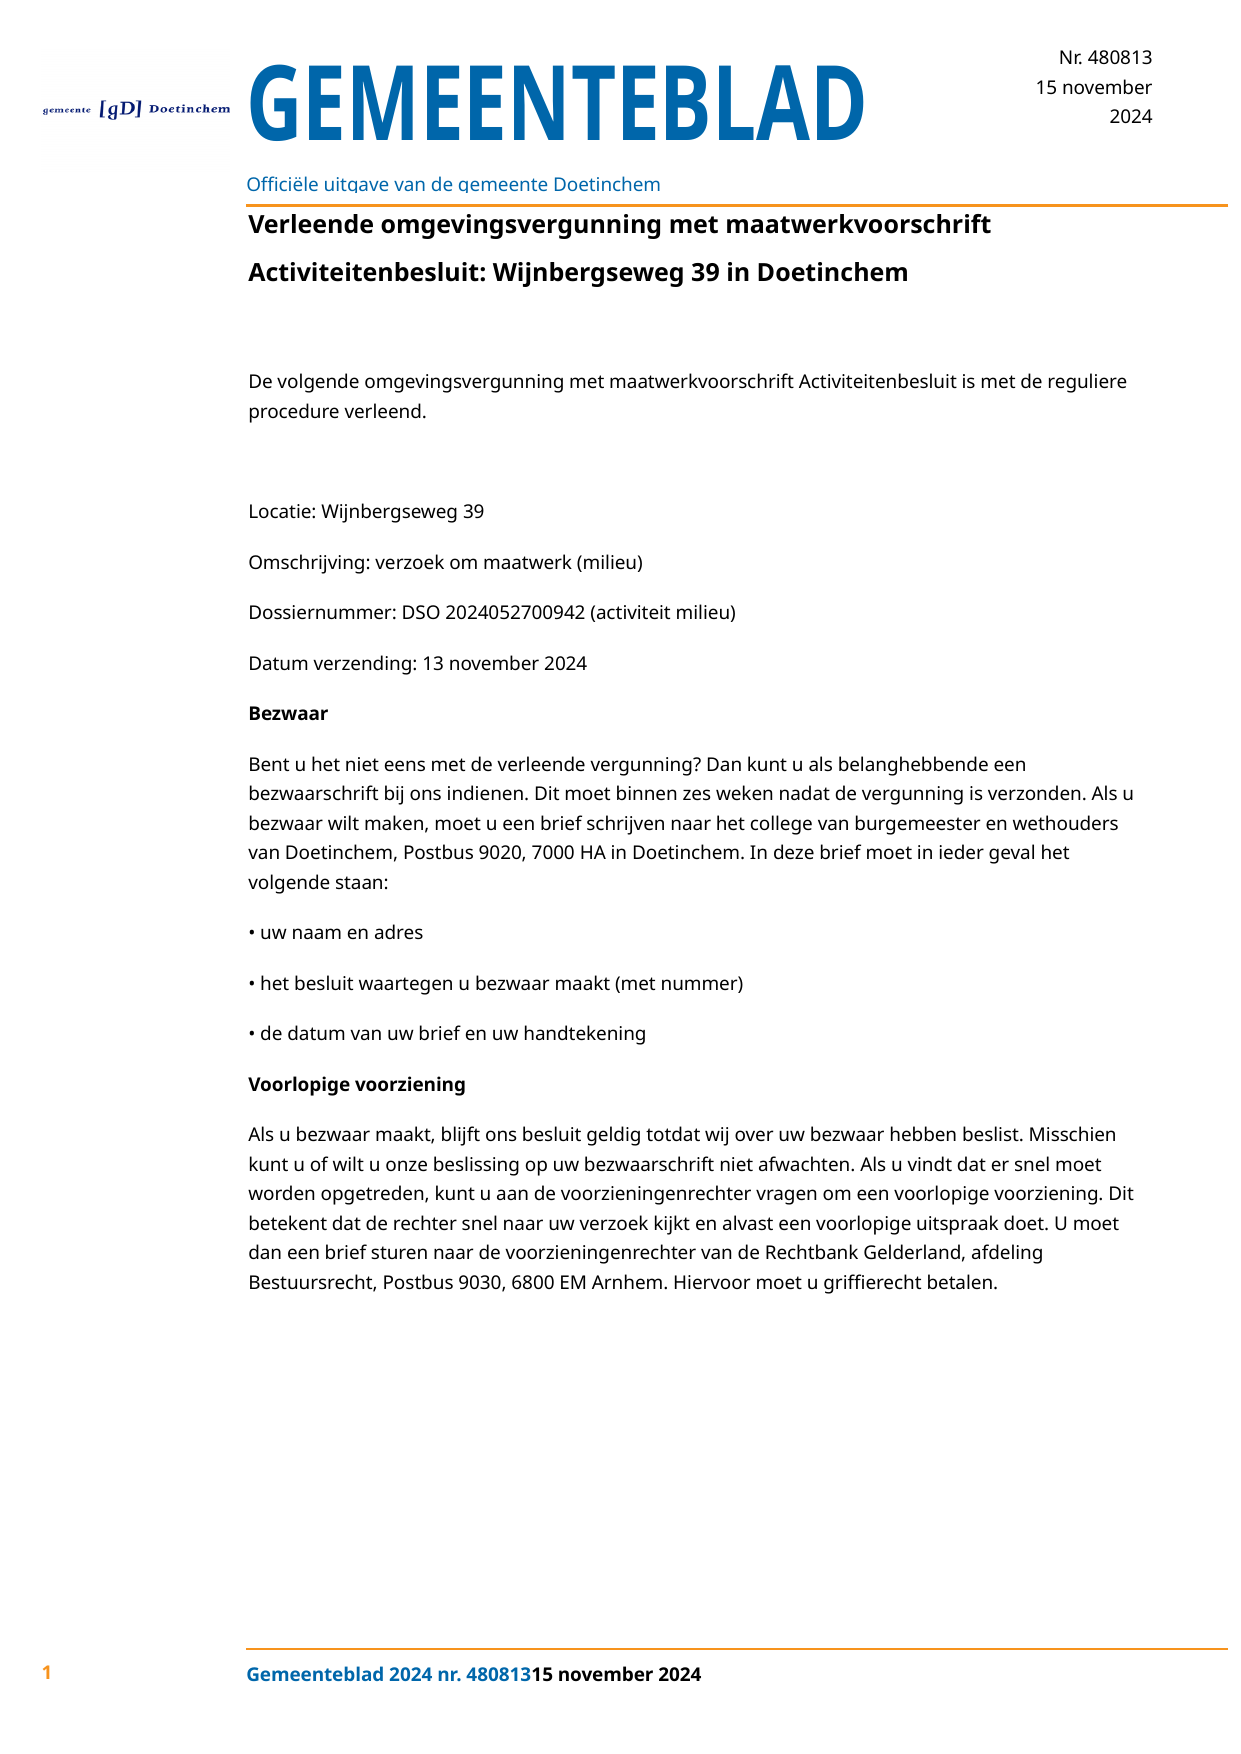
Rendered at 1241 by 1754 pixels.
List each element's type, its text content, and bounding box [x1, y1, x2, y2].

text Locatie: Wijnbergseweg 39 [248, 499, 1152, 524]
text De volgende omgevingsvergunning met maatwerkvoorschrift Activiteitenbesluit is met de reguliere procedure verleend. [248, 368, 1152, 424]
text Als u bezwaar maakt, blijft ons besluit geldig totdat wij over uw bezwaar hebben beslist. Misschien kunt u of wilt u onze beslissing op uw bezwaarschrift niet afwachten. Als u vindt dat er snel moet worden opgetreden, kunt u aan de voorzieningenrechter vragen om een voorlopige voorziening. Dit betekent dat de rechter snel naar uw verzoek kijkt en alvast een voorlopige uitspraak doet. U moet dan een brief sturen naar de voorzieningenrechter van de Rechtbank Gelderland, afdeling Bestuursrecht, Postbus 9030, 6800 EM Arnhem. Hiervoor moet u griffierecht betalen. [248, 1121, 1152, 1295]
text Bezwaar [248, 700, 1152, 726]
text • de datum van uw brief en uw handtekening [248, 1020, 1152, 1046]
text Bent u het niet eens met de verleende vergunning? Dan kunt u als belanghebbende een bezwaarschrift bij ons indienen. Dit moet binnen zes weken nadat de vergunning is verzonden. Als u bezwaar wilt maken, moet u een brief schrijven naar het college van burgemeester en wethouders van Doetinchem, Postbus 9020, 7000 HA in Doetinchem. In deze brief moet in ieder geval het volgende staan: [248, 751, 1152, 895]
text Dossiernummer: DSO 2024052700942 (activiteit milieu) [248, 599, 1152, 625]
text Verleende omgevingsvergunning met maatwerkvoorschrift Activiteitenbesluit: Wijnbergseweg 39 in Doetinchem [248, 207, 1152, 288]
text Datum verzending: 13 november 2024 [248, 650, 1152, 676]
text Voorlopige voorziening [248, 1071, 1152, 1097]
picture [41, 47, 231, 172]
text • uw naam en adres [248, 919, 1152, 945]
text Omschrijving: verzoek om maatwerk (milieu) [248, 549, 1152, 575]
text • het besluit waartegen u bezwaar maakt (met nummer) [248, 970, 1152, 996]
